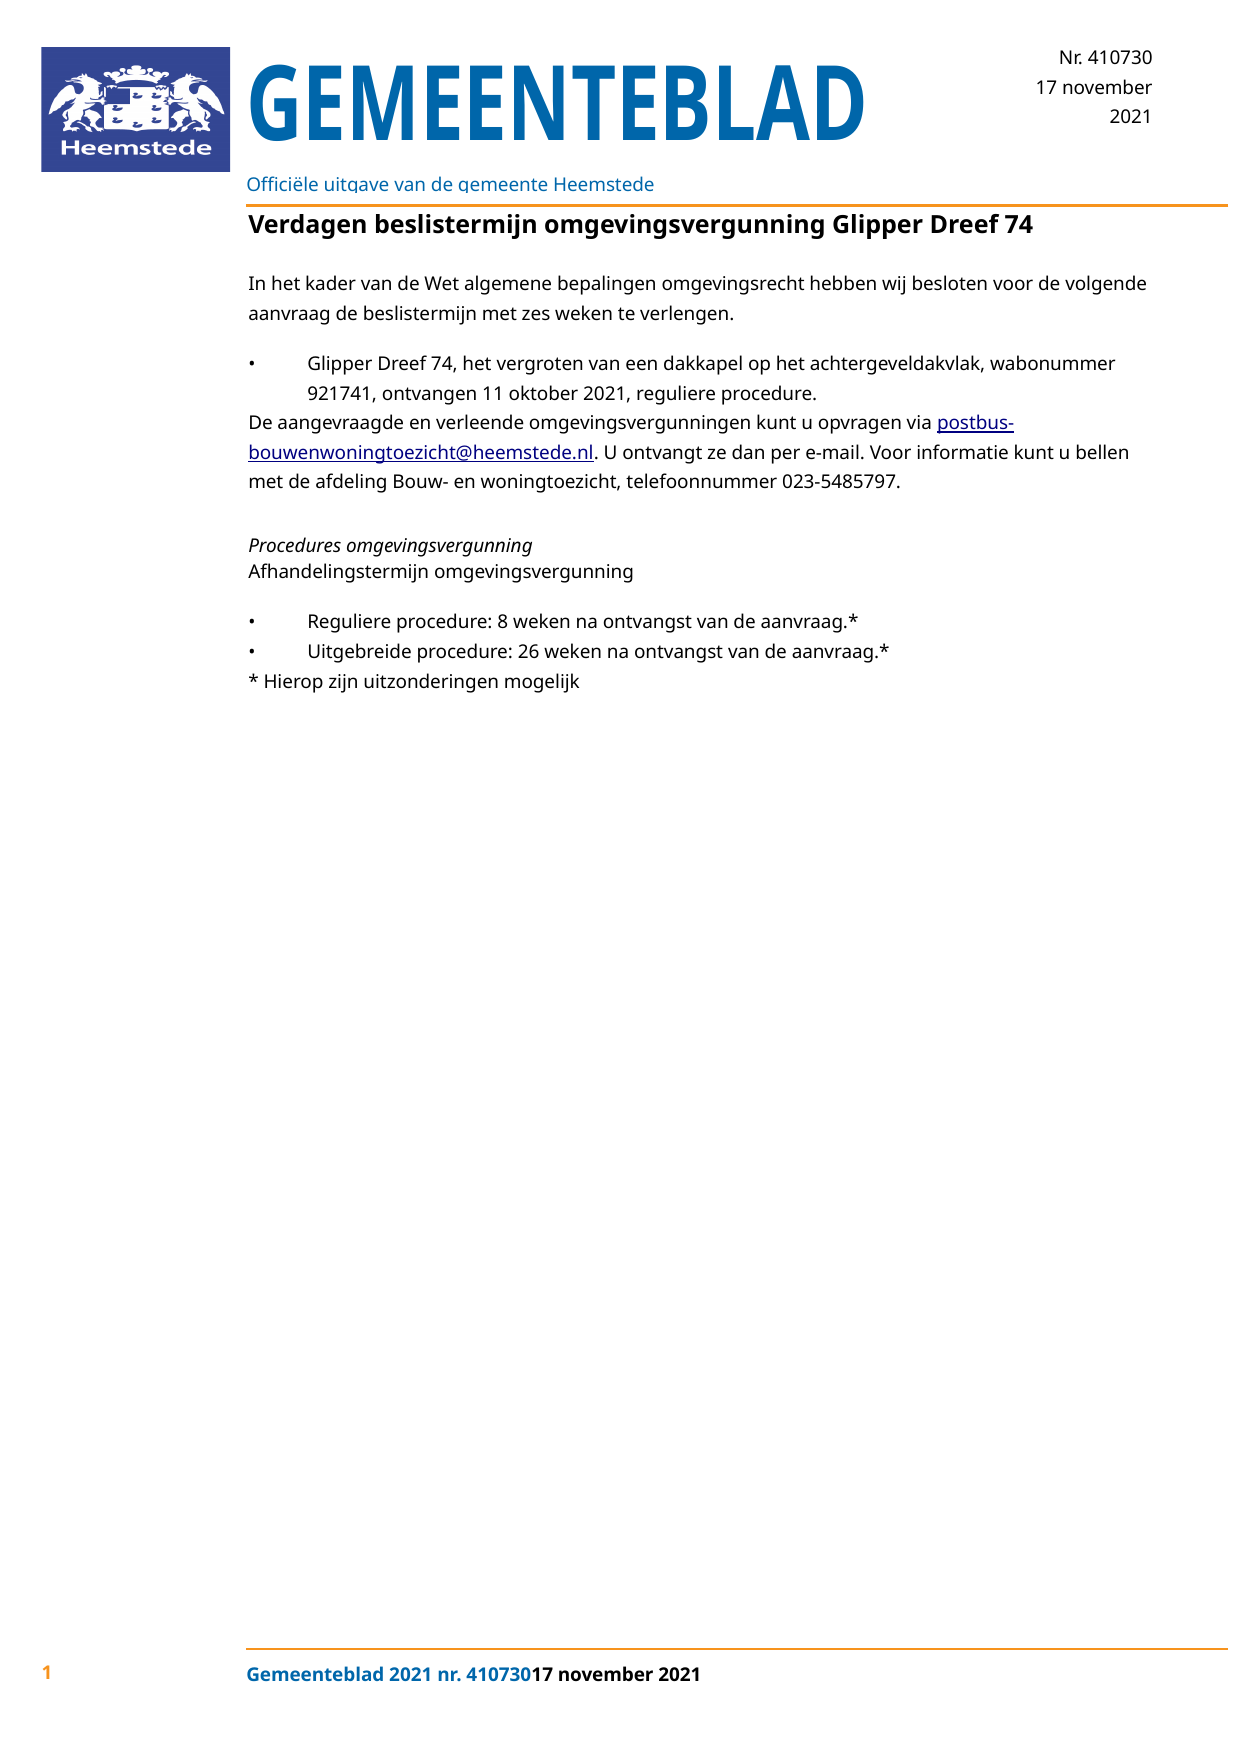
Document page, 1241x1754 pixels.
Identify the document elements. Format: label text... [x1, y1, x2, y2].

text Verdagen beslistermijn omgevingsvergunning Glipper Dreef 74 [248, 207, 1152, 241]
text Procedures omgevingsvergunning [248, 533, 1152, 558]
text In het kader van de Wet algemene bepalingen omgevingsrecht hebben wij besloten voor de volgende aanvraag de beslistermijn met zes weken te verlengen. [248, 270, 1152, 326]
list Reguliere procedure: 8 weken na ontvangst van de aanvraag.* [248, 609, 1152, 634]
list Glipper Dreef 74, het vergroten van een dakkapel op het achtergeveldakvlak, wabonummer 921741, ontvangen 11 oktober 2021, reguliere procedure. [248, 350, 1152, 406]
text De aangevraagde en verleende omgevingsvergunningen kunt u opvragen via postbus-bouwenwoningtoezicht@heemstede.nl. U ontvangt ze dan per e-mail. Voor informatie kunt u bellen met de afdeling Bouw- en woningtoezicht, telefoonnummer 023-5485797. [248, 409, 1152, 494]
text * Hierop zijn uitzonderingen mogelijk [248, 668, 1152, 694]
text Afhandelingstermijn omgevingsvergunning [248, 558, 1152, 584]
list Uitgebreide procedure: 26 weken na ontvangst van de aanvraag.* [248, 638, 1152, 664]
picture [41, 47, 231, 172]
